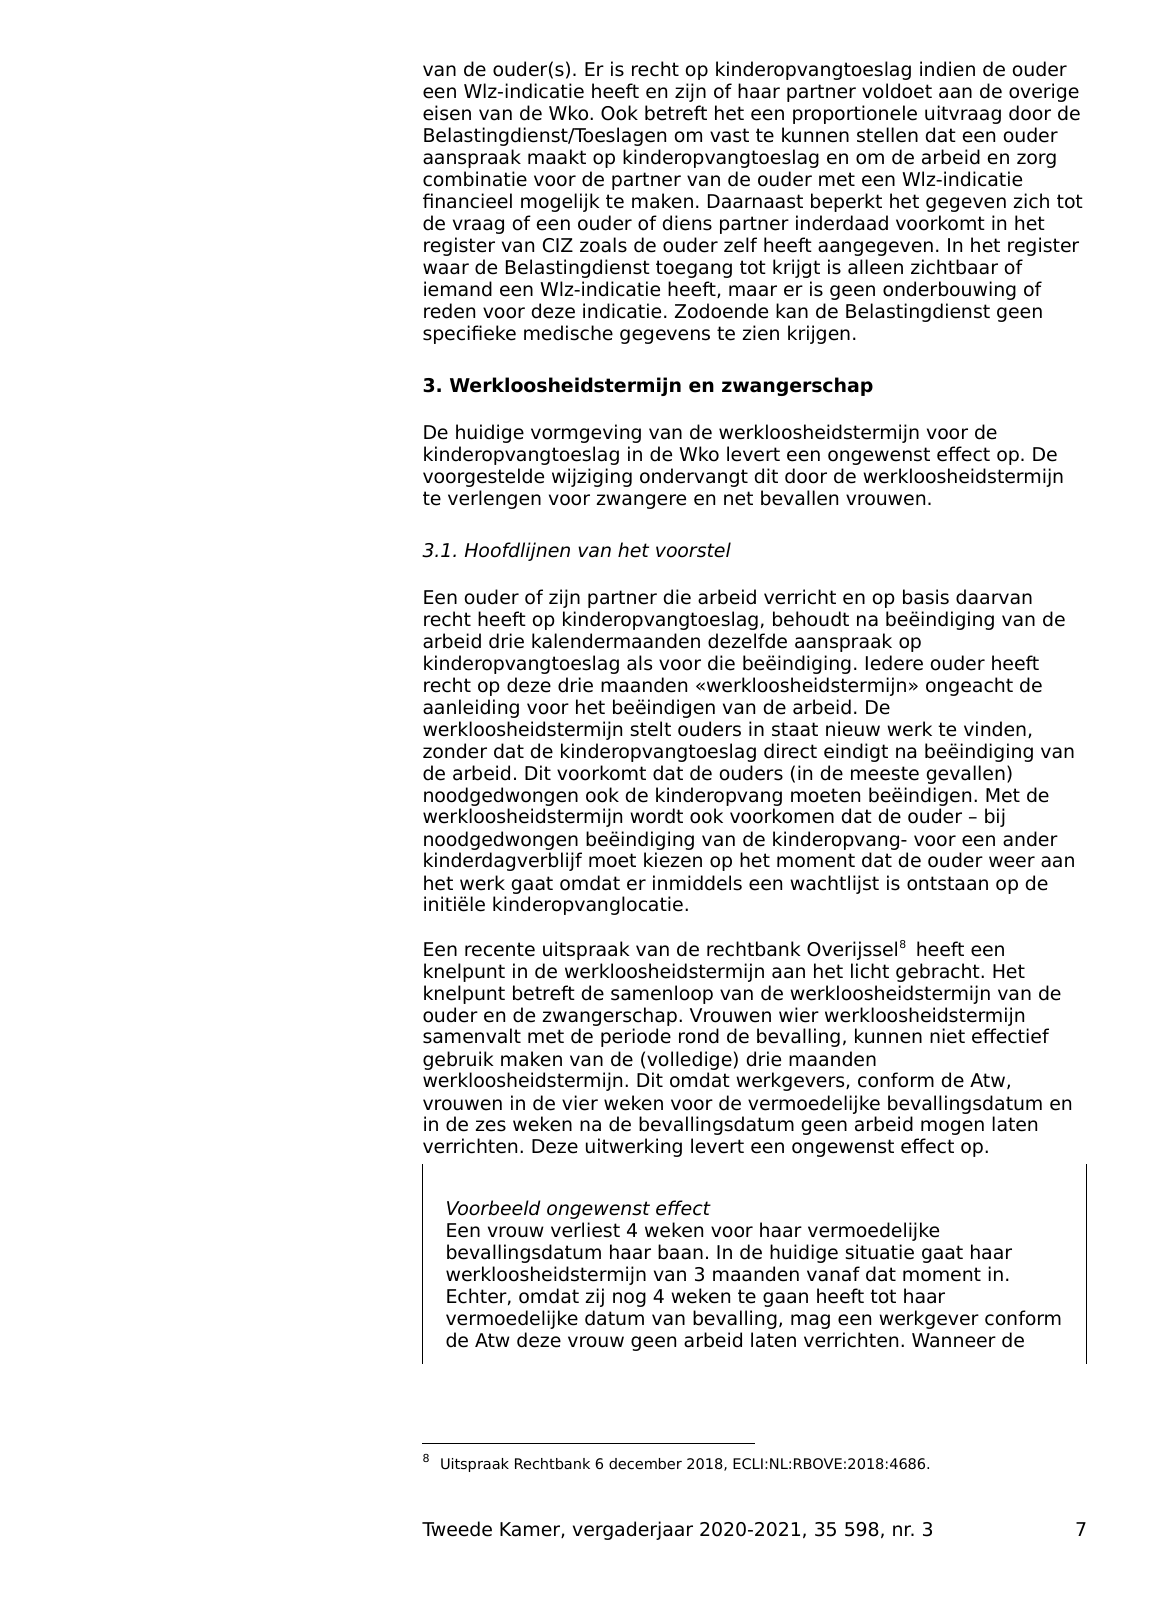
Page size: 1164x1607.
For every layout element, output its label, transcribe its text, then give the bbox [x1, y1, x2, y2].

text Uitspraak Rechtbank 6 december 2018, ECLI:NL:RBOVE:2018:4686. [422, 1452, 1087, 1474]
text Een recente uitspraak van de rechtbank Overijssel heeft een knelpunt in de werkloosheidstermijn aan het licht gebracht. Het knelpunt betreft de samenloop van de werkloosheidstermijn van de ouder en de zwangerschap. Vrouwen wier werkloosheidstermijn samenvalt met de periode rond de bevalling, kunnen niet effectief gebruik maken van de (volledige) drie maanden werkloosheidstermijn. Dit omdat werkgevers, conform de Atw, vrouwen in de vier weken voor de vermoedelijke bevallingsdatum en in de zes weken na de bevallingsdatum geen arbeid mogen laten verrichten. Deze uitwerking levert een ongewenst effect op. [422, 938, 1087, 1158]
table_header Voorbeeld ongewenst effect Een vrouw verliest 4 weken voor haar vermoedelijke bevallingsdatum haar baan. In de huidige situatie gaat haar werkloosheidstermijn van 3 maanden vanaf dat moment in. Echter, omdat zij nog 4 weken te gaan heeft tot haar vermoedelijke datum van bevalling, mag een werkgever conform de Atw deze vrouw geen arbeid laten verrichten. Wanneer de [423, 1164, 1086, 1364]
text van de ouder(s). Er is recht op kinderopvangtoeslag indien de ouder een Wlz-indicatie heeft en zijn of haar partner voldoet aan de overige eisen van de Wko. Ook betreft het een proportionele uitvraag door de Belastingdienst/Toeslagen om vast te kunnen stellen dat een ouder aanspraak maakt op kinderopvangtoeslag en om de arbeid en zorg combinatie voor de partner van de ouder met een Wlz-indicatie financieel mogelijk te maken. Daarnaast beperkt het gegeven zich tot de vraag of een ouder of diens partner inderdaad voorkomt in het register van CIZ zoals de ouder zelf heeft aangegeven. In het register waar de Belastingdienst toegang tot krijgt is alleen zichtbaar of iemand een Wlz-indicatie heeft, maar er is geen onderbouwing of reden voor deze indicatie. Zodoende kan de Belastingdienst geen specifieke medische gegevens te zien krijgen. [422, 59, 1087, 345]
text De huidige vormgeving van de werkloosheidstermijn voor de kinderopvangtoeslag in de Wko levert een ongewenst effect op. De voorgestelde wijziging ondervangt dit door de werkloosheidstermijn te verlengen voor zwangere en net bevallen vrouwen. [422, 422, 1087, 510]
text Een ouder of zijn partner die arbeid verricht en op basis daarvan recht heeft op kinderopvangtoeslag, behoudt na beëindiging van de arbeid drie kalendermaanden dezelfde aanspraak op kinderopvangtoeslag als voor die beëindiging. Iedere ouder heeft recht op deze drie maanden «werkloosheidstermijn» ongeacht de aanleiding voor het beëindigen van de arbeid. De werkloosheidstermijn stelt ouders in staat nieuw werk te vinden, zonder dat de kinderopvangtoeslag direct eindigt na beëindiging van de arbeid. Dit voorkomt dat de ouders (in de meeste gevallen) noodgedwongen ook de kinderopvang moeten beëindigen. Met de werkloosheidstermijn wordt ook voorkomen dat de ouder – bij noodgedwongen beëindiging van de kinderopvang- voor een ander kinderdagverblijf moet kiezen op het moment dat de ouder weer aan het werk gaat omdat er inmiddels een wachtlijst is ontstaan op de initiële kinderopvanglocatie. [422, 587, 1087, 916]
subtitle 3. Werkloosheidstermijn en zwangerschap [422, 375, 1087, 397]
subtitle 3.1. Hoofdlijnen van het voorstel [422, 540, 1087, 562]
